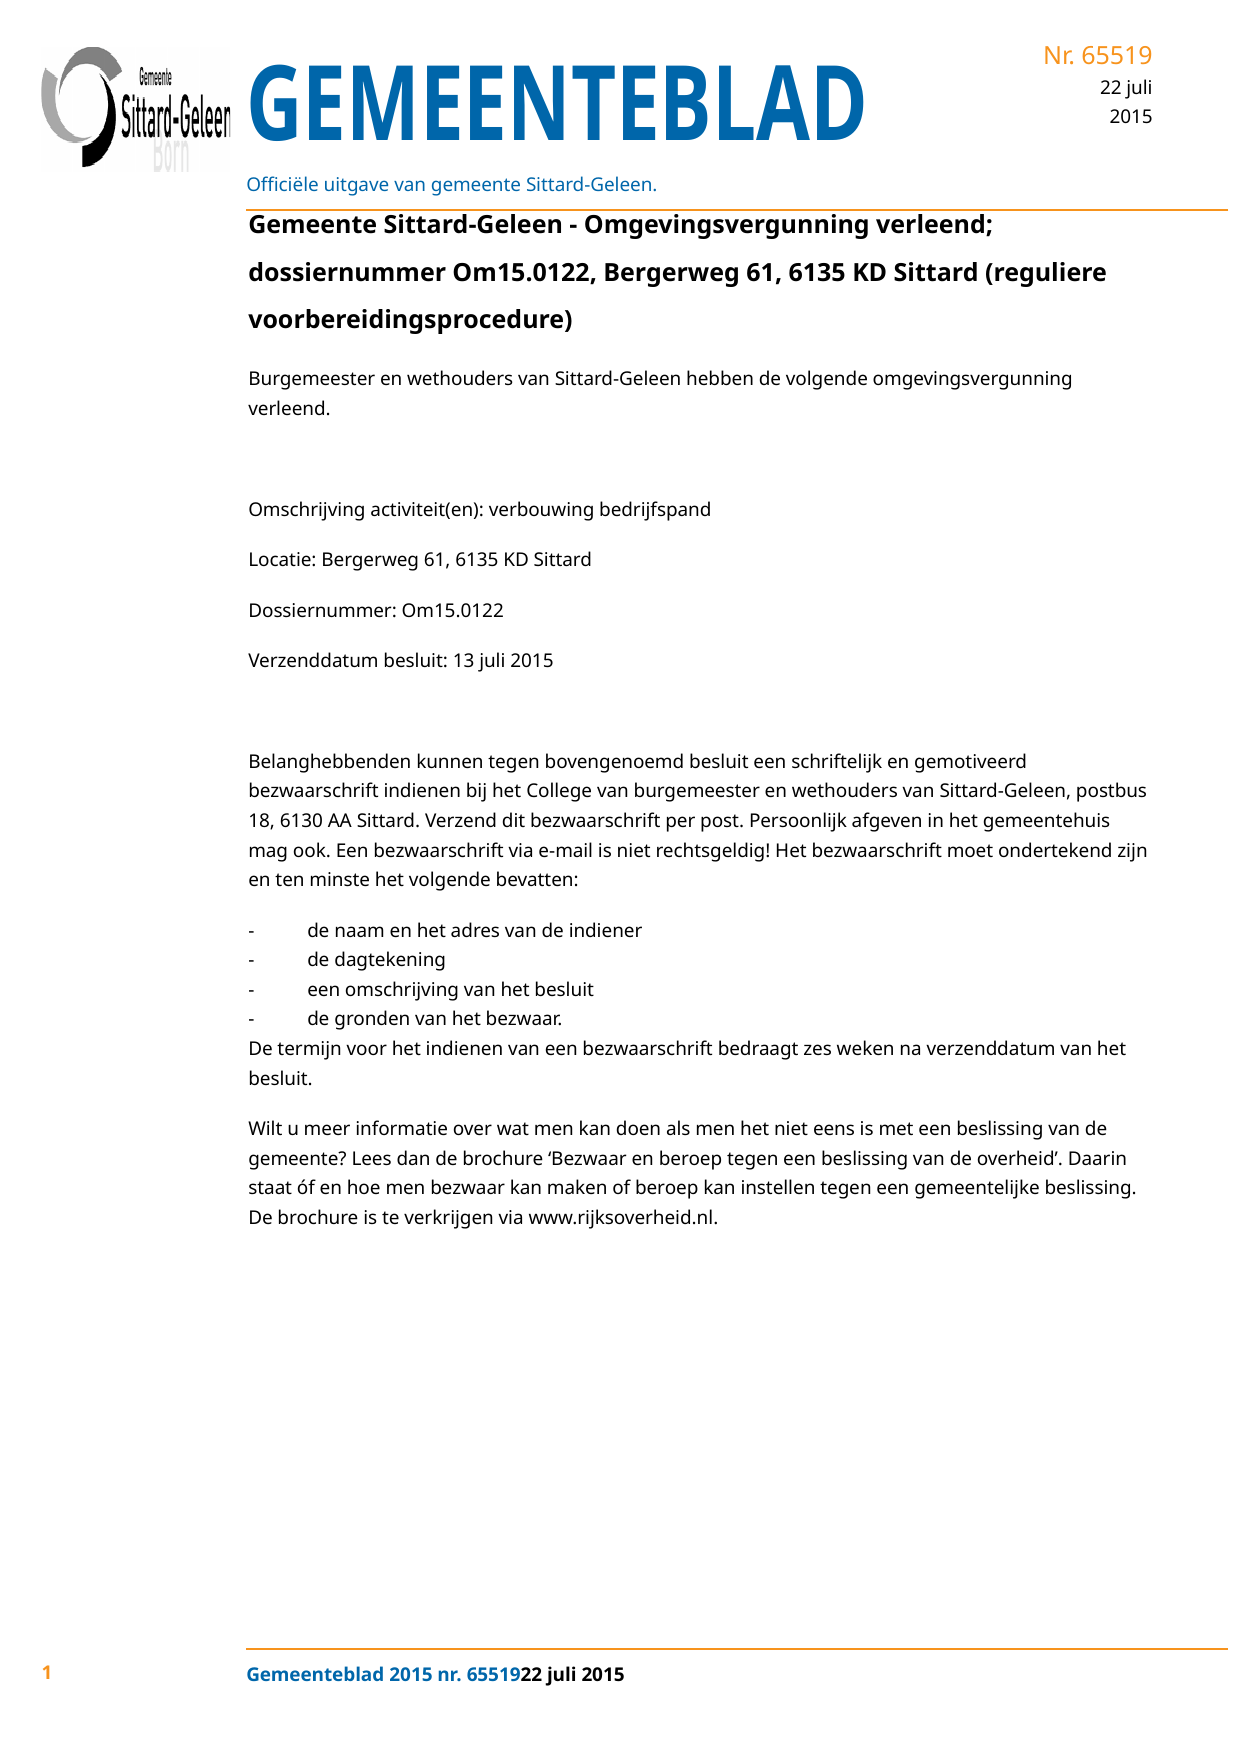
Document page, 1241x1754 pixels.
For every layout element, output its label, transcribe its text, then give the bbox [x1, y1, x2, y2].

list een omschrijving van het besluit [248, 976, 1152, 1002]
text De termijn voor het indienen van een bezwaarschrift bedraagt zes weken na verzenddatum van het besluit. [248, 1035, 1152, 1090]
text Belanghebbenden kunnen tegen bovengenoemd besluit een schriftelijk en gemotiveerd bezwaarschrift indienen bij het College van burgemeester en wethouders van Sittard-Geleen, postbus 18, 6130 AA Sittard. Verzend dit bezwaarschrift per post. Persoonlijk afgeven in het gemeentehuis mag ook. Een bezwaarschrift via e-mail is niet rechtsgeldig! Het bezwaarschrift moet ondertekend zijn en ten minste het volgende bevatten: [248, 748, 1152, 892]
text Omschrijving activiteit(en): verbouwing bedrijfspand [248, 496, 1152, 522]
list de naam en het adres van de indiener [248, 917, 1152, 942]
list de gronden van het bezwaar. [248, 1006, 1152, 1031]
picture [41, 47, 231, 172]
text Burgemeester en wethouders van Sittard-Geleen hebben de volgende omgevingsvergunning verleend. [248, 366, 1152, 421]
text Verzenddatum besluit: 13 juli 2015 [248, 647, 1152, 673]
list de dagtekening [248, 946, 1152, 972]
text Locatie: Bergerweg 61, 6135 KD Sittard [248, 546, 1152, 572]
text Gemeente Sittard-Geleen - Omgevingsvergunning verleend; dossiernummer Om15.0122, Bergerweg 61, 6135 KD Sittard (reguliere voorbereidingsprocedure) [248, 211, 1152, 336]
text Dossiernummer: Om15.0122 [248, 597, 1152, 622]
text Wilt u meer informatie over wat men kan doen als men het niet eens is met een beslissing van de gemeente? Lees dan de brochure ‘Bezwaar en beroep tegen een beslissing van de overheid’. Daarin staat óf en hoe men bezwaar kan maken of beroep kan instellen tegen een gemeentelijke beslissing. De brochure is te verkrijgen via www.rijksoverheid.nl. [248, 1115, 1152, 1229]
